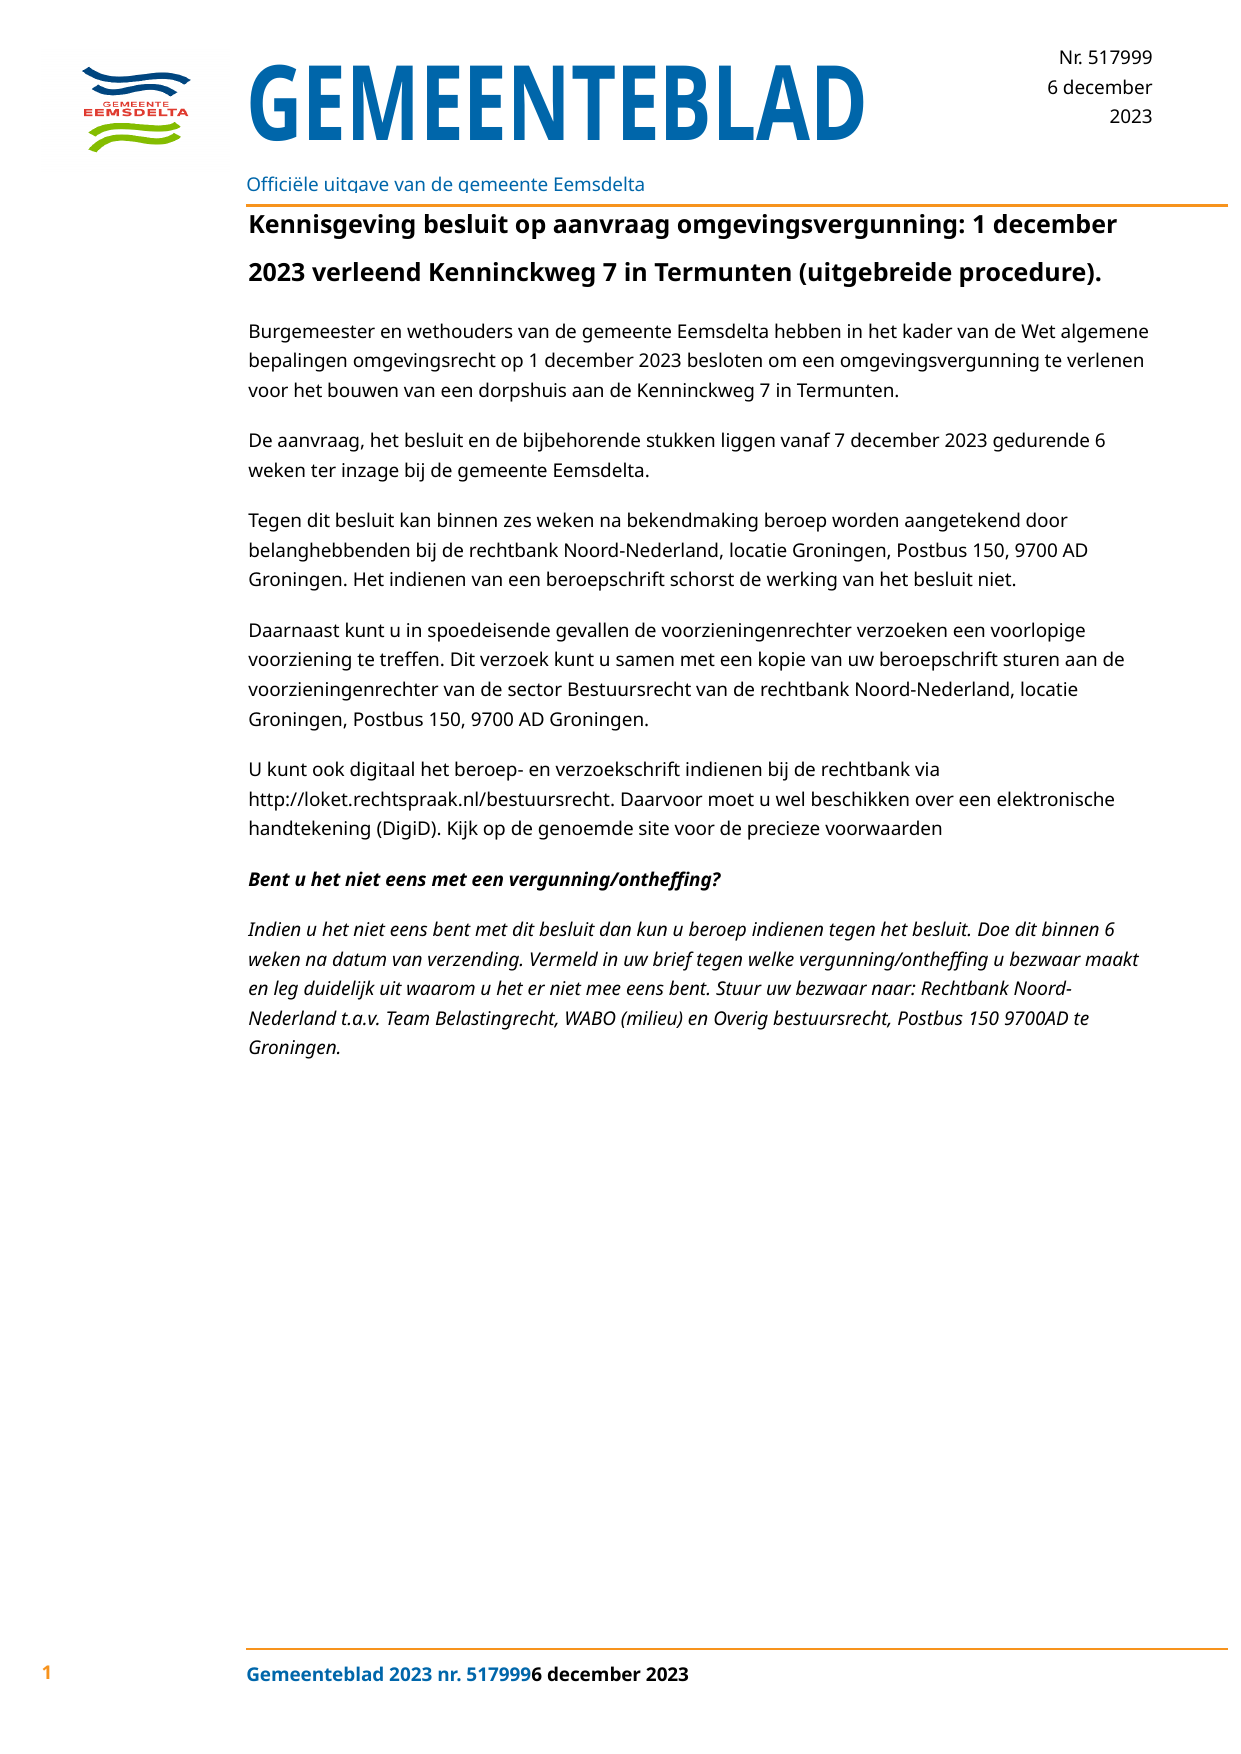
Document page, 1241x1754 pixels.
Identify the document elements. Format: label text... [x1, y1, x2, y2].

text Burgemeester en wethouders van de gemeente Eemsdelta hebben in het kader van de Wet algemene bepalingen omgevingsrecht op 1 december 2023 besloten om een omgevingsvergunning te verlenen voor het bouwen van een dorpshuis aan de Kenninckweg 7 in Termunten. [248, 318, 1152, 403]
text Daarnaast kunt u in spoedeisende gevallen de voorzieningenrechter verzoeken een voorlopige voorziening te treffen. Dit verzoek kunt u samen met een kopie van uw beroepschrift sturen aan de voorzieningenrechter van de sector Bestuursrecht van de rechtbank Noord-Nederland, locatie Groningen, Postbus 150, 9700 AD Groningen. [248, 617, 1152, 732]
text Bent u het niet eens met een vergunning/ontheffing? [248, 866, 1152, 892]
text Tegen dit besluit kan binnen zes weken na bekendmaking beroep worden aangetekend door belanghebbenden bij de rechtbank Noord-Nederland, locatie Groningen, Postbus 150, 9700 AD Groningen. Het indienen van een beroepschrift schorst de werking van het besluit niet. [248, 507, 1152, 592]
text Indien u het niet eens bent met dit besluit dan kun u beroep indienen tegen het besluit. Doe dit binnen 6 weken na datum van verzending. Vermeld in uw brief tegen welke vergunning/ontheffing u bezwaar maakt en leg duidelijk uit waarom u het er niet mee eens bent. Stuur uw bezwaar naar: Rechtbank Noord-Nederland t.a.v. Team Belastingrecht, WABO (milieu) en Overig bestuursrecht, Postbus 150 9700AD te Groningen. [248, 916, 1152, 1060]
text U kunt ook digitaal het beroep- en verzoekschrift indienen bij de rechtbank via http://loket.rechtspraak.nl/bestuursrecht. Daarvoor moet u wel beschikken over een elektronische handtekening (DigiD). Kijk op de genoemde site voor de precieze voorwaarden [248, 756, 1152, 841]
picture [41, 47, 231, 172]
text Kennisgeving besluit op aanvraag omgevingsvergunning: 1 december 2023 verleend Kenninckweg 7 in Termunten (uitgebreide procedure). [248, 207, 1152, 288]
text De aanvraag, het besluit en de bijbehorende stukken liggen vanaf 7 december 2023 gedurende 6 weken ter inzage bij de gemeente Eemsdelta. [248, 427, 1152, 483]
